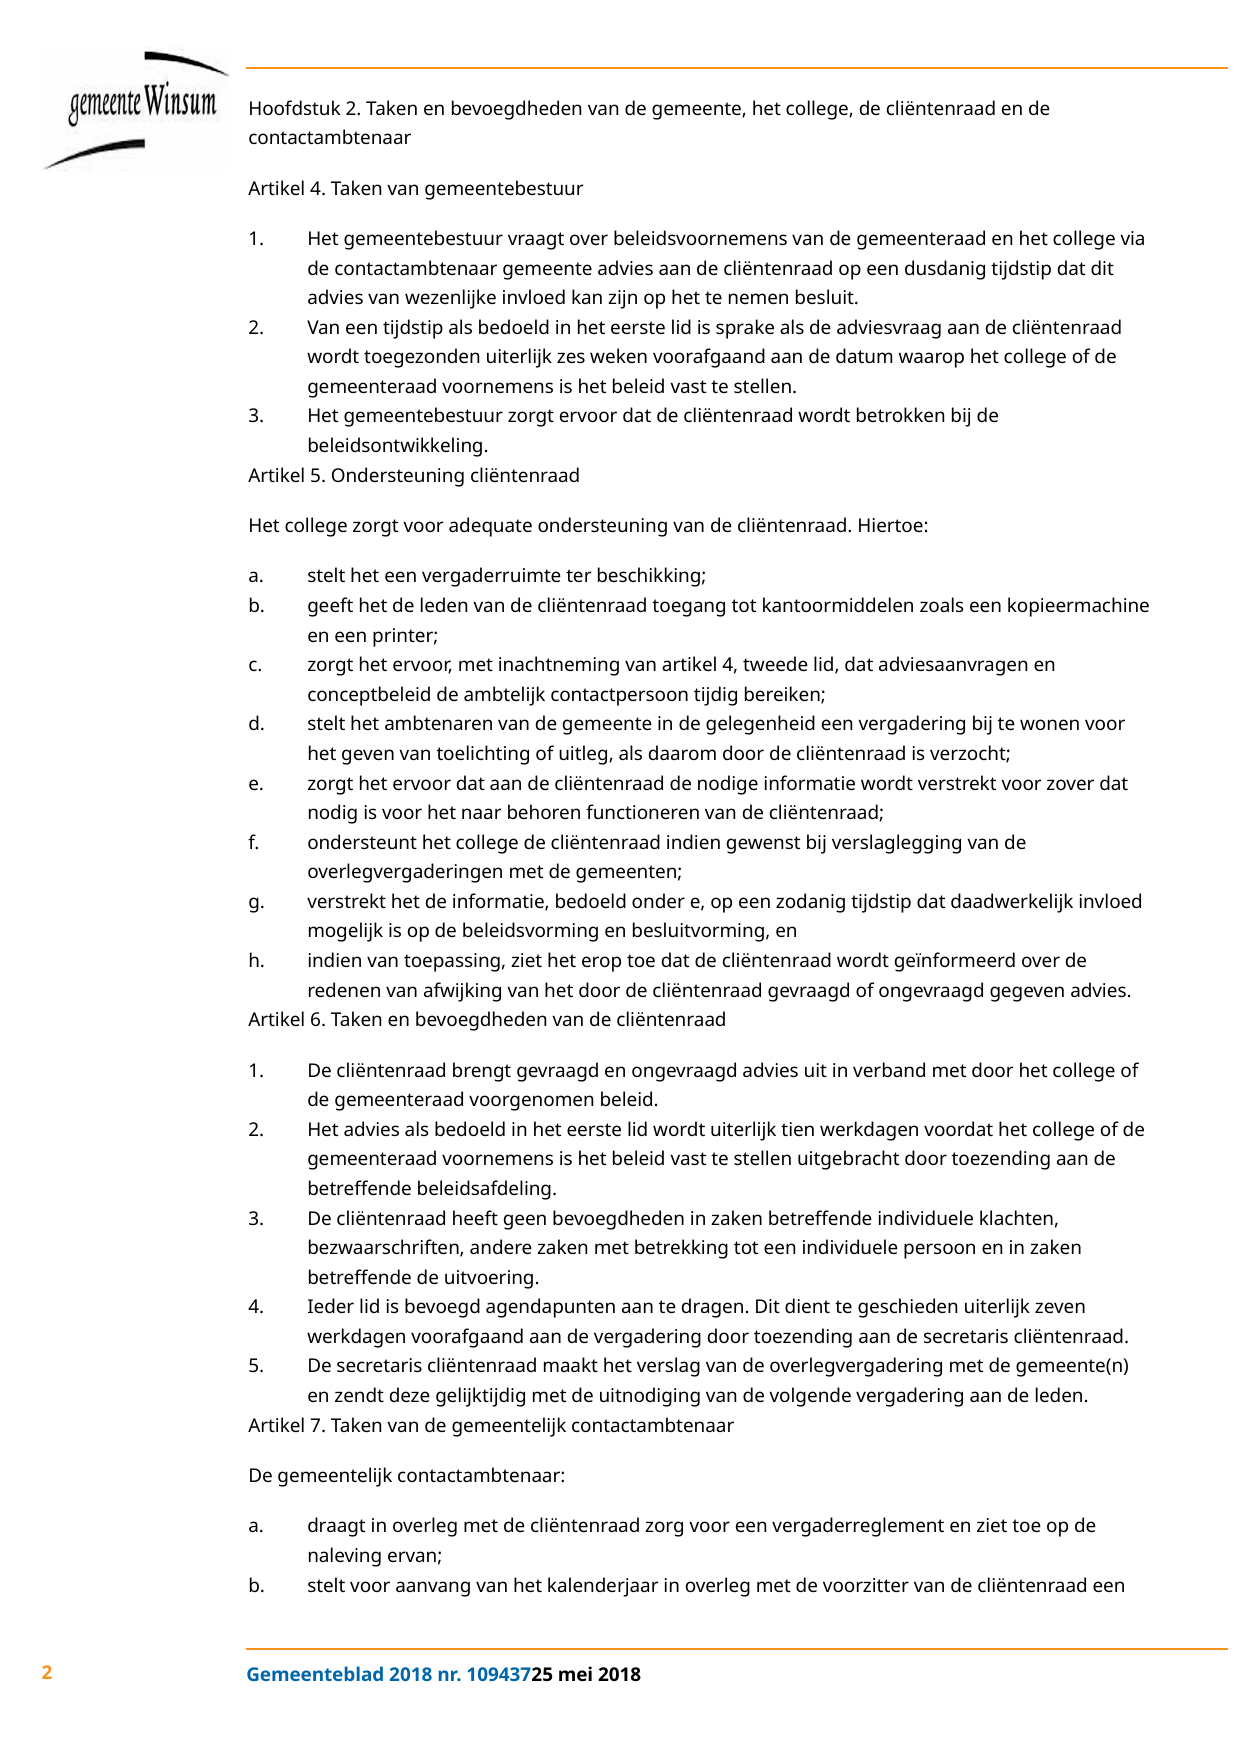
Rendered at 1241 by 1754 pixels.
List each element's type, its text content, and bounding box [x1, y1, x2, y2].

list ondersteunt het college de cliëntenraad indien gewenst bij verslaglegging van de overlegvergaderingen met de gemeenten; [248, 829, 1152, 884]
list Het gemeentebestuur zorgt ervoor dat de cliëntenraad wordt betrokken bij de beleidsontwikkeling. [248, 403, 1152, 458]
text Hoofdstuk 2. Taken en bevoegdheden van de gemeente, het college, de cliëntenraad en de contactambtenaar [248, 95, 1152, 150]
list Ieder lid is bevoegd agendapunten aan te dragen. Dit dient te geschieden uiterlijk zeven werkdagen voorafgaand aan de vergadering door toezending aan de secretaris cliëntenraad. [248, 1293, 1152, 1349]
picture [41, 47, 231, 172]
list De cliëntenraad brengt gevraagd en ongevraagd advies uit in verband met door het college of de gemeenteraad voorgenomen beleid. [248, 1057, 1152, 1112]
list zorgt het ervoor, met inachtneming van artikel 4, tweede lid, dat adviesaanvragen en conceptbeleid de ambtelijk contactpersoon tijdig bereiken; [248, 651, 1152, 707]
text Artikel 7. Taken van de gemeentelijk contactambtenaar [248, 1412, 1152, 1438]
text Artikel 4. Taken van gemeentebestuur [248, 175, 1152, 201]
list draagt in overleg met de cliëntenraad zorg voor een vergaderreglement en ziet toe op de naleving ervan; [248, 1513, 1152, 1568]
text Artikel 5. Ondersteuning cliëntenraad [248, 462, 1152, 488]
list Van een tijdstip als bedoeld in het eerste lid is sprake als de adviesvraag aan de cliëntenraad wordt toegezonden uiterlijk zes weken voorafgaand aan de datum waarop het college of de gemeenteraad voornemens is het beleid vast te stellen. [248, 314, 1152, 399]
text Artikel 6. Taken en bevoegdheden van de cliëntenraad [248, 1006, 1152, 1032]
list Het advies als bedoeld in het eerste lid wordt uiterlijk tien werkdagen voordat het college of de gemeenteraad voornemens is het beleid vast te stellen uitgebracht door toezending aan de betreffende beleidsafdeling. [248, 1116, 1152, 1201]
list zorgt het ervoor dat aan de cliëntenraad de nodige informatie wordt verstrekt voor zover dat nodig is voor het naar behoren functioneren van de cliëntenraad; [248, 770, 1152, 825]
list stelt voor aanvang van het kalenderjaar in overleg met de voorzitter van de cliëntenraad een [248, 1572, 1152, 1598]
list indien van toepassing, ziet het erop toe dat de cliëntenraad wordt geïnformeerd over de redenen van afwijking van het door de cliëntenraad gevraagd of ongevraagd gegeven advies. [248, 947, 1152, 1003]
list De cliëntenraad heeft geen bevoegdheden in zaken betreffende individuele klachten, bezwaarschriften, andere zaken met betrekking tot een individuele persoon en in zaken betreffende de uitvoering. [248, 1205, 1152, 1290]
list De secretaris cliëntenraad maakt het verslag van de overlegvergadering met de gemeente(n) en zendt deze gelijktijdig met de uitnodiging van de volgende vergadering aan de leden. [248, 1353, 1152, 1408]
list Het gemeentebestuur vraagt over beleidsvoornemens van de gemeenteraad en het college via de contactambtenaar gemeente advies aan de cliëntenraad op een dusdanig tijdstip dat dit advies van wezenlijke invloed kan zijn op het te nemen besluit. [248, 225, 1152, 310]
text Het college zorgt voor adequate ondersteuning van de cliëntenraad. Hiertoe: [248, 512, 1152, 538]
list verstrekt het de informatie, bedoeld onder e, op een zodanig tijdstip dat daadwerkelijk invloed mogelijk is op de beleidsvorming en besluitvorming, en [248, 888, 1152, 943]
list stelt het een vergaderruimte ter beschikking; [248, 563, 1152, 588]
list geeft het de leden van de cliëntenraad toegang tot kantoormiddelen zoals een kopieermachine en een printer; [248, 592, 1152, 648]
text De gemeentelijk contactambtenaar: [248, 1462, 1152, 1488]
list stelt het ambtenaren van de gemeente in de gelegenheid een vergadering bij te wonen voor het geven van toelichting of uitleg, als daarom door de cliëntenraad is verzocht; [248, 711, 1152, 766]
